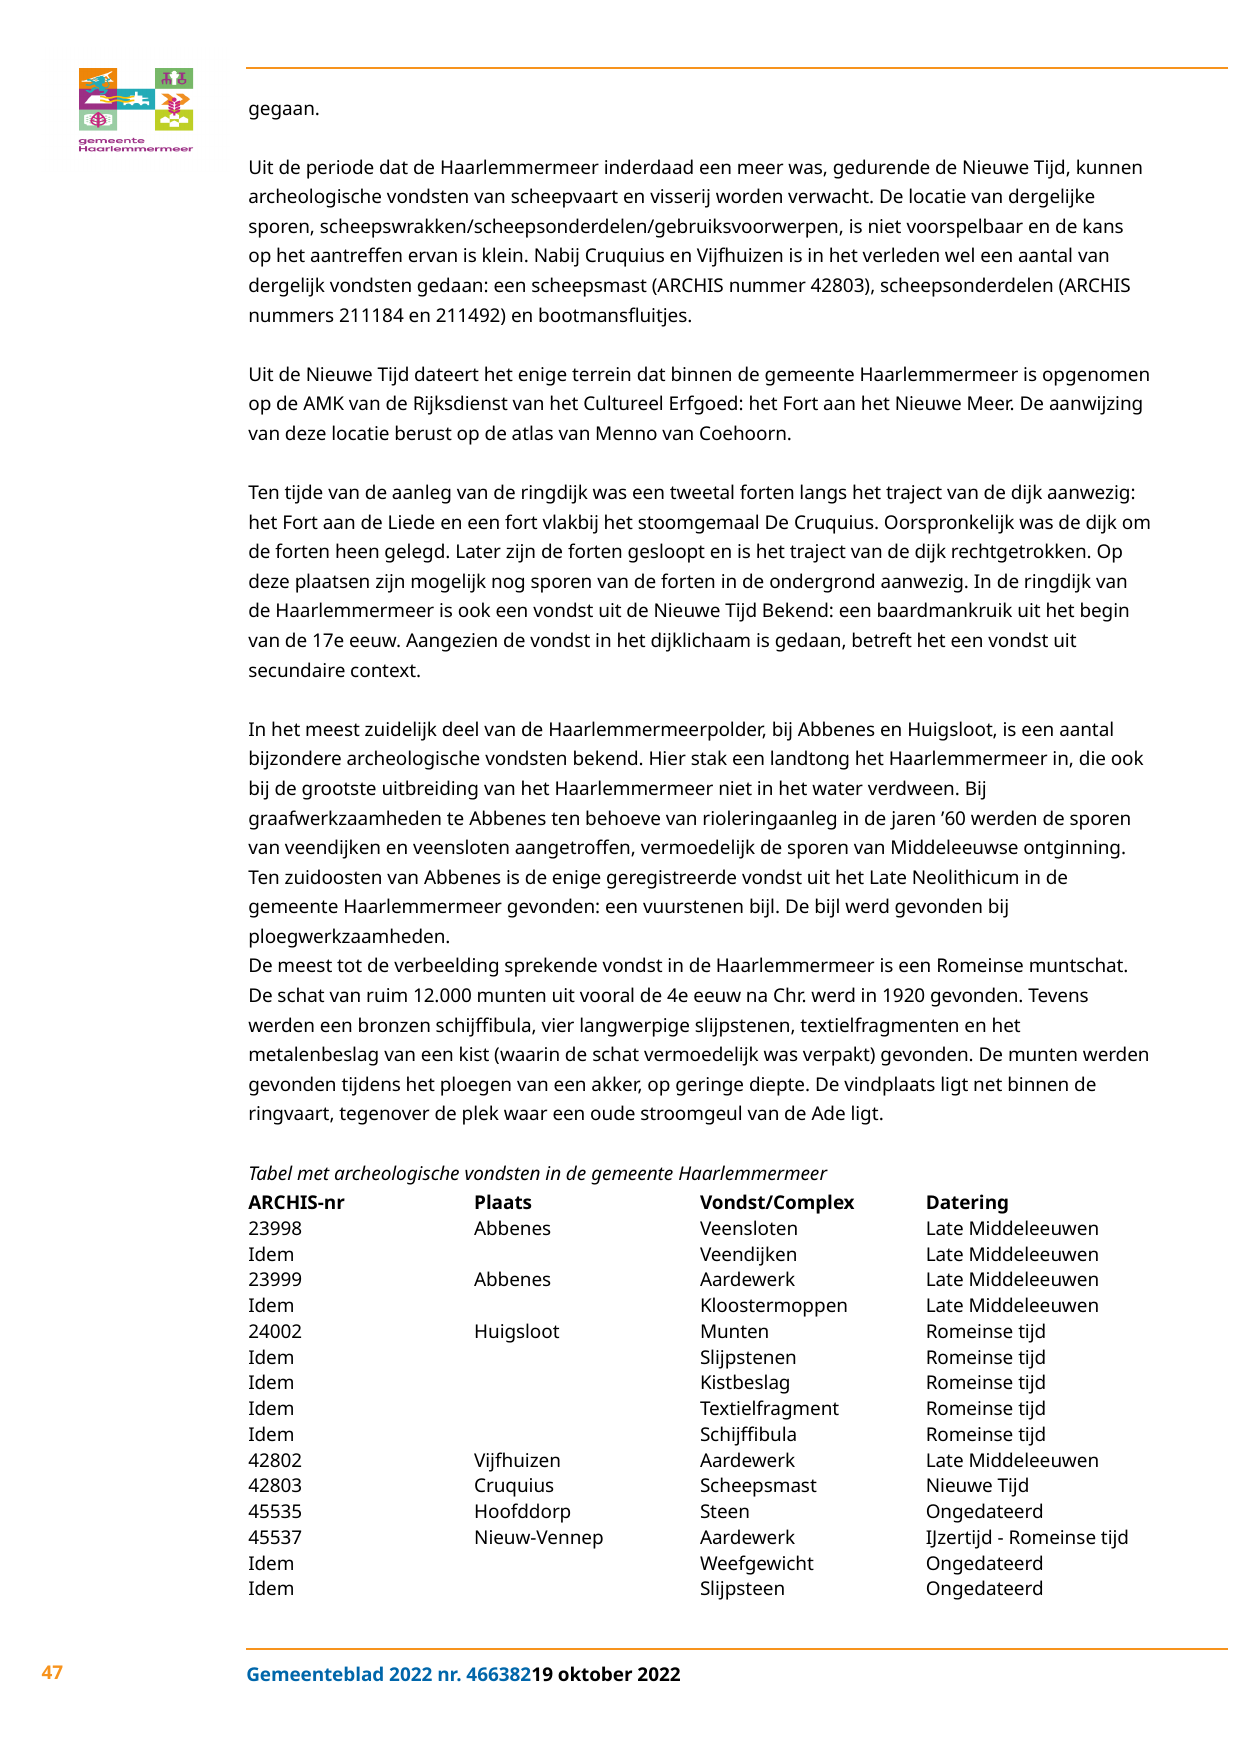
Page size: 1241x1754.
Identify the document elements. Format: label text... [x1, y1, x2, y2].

table_cell Romeinse tijd [926, 1370, 1152, 1395]
table_cell Slijpstenen [700, 1344, 926, 1369]
table_cell Idem [248, 1370, 474, 1395]
table_cell Ongedateerd [926, 1550, 1152, 1575]
table_cell Late Middeleeuwen [926, 1215, 1152, 1241]
text De meest tot de verbeelding sprekende vondst in de Haarlemmermeer is een Romeinse muntschat. De schat van ruim 12.000 munten uit vooral de 4e eeuw na Chr. werd in 1920 gevonden. Tevens werden een bronzen schijffibula, vier langwerpige slijpstenen, textielfragmenten en het metalenbeslag van een kist (waarin de schat vermoedelijk was verpakt) gevonden. De munten werden gevonden tijdens het ploegen van een akker, op geringe diepte. De vindplaats ligt net binnen de ringvaart, tegenover de plek waar een oude stroomgeul van de Ade ligt. [248, 953, 1152, 1126]
table_header Vondst/Complex [700, 1190, 926, 1215]
table_cell Veensloten [700, 1215, 926, 1241]
table_cell Cruquius [474, 1473, 700, 1498]
table_cell Hoofddorp [474, 1498, 700, 1524]
table_cell Idem [248, 1575, 474, 1601]
table_cell 45537 [248, 1524, 474, 1550]
table_cell Idem [248, 1395, 474, 1421]
table_cell Kloostermoppen [700, 1293, 926, 1318]
table_cell Nieuwe Tijd [926, 1473, 1152, 1498]
table_cell Huigsloot [474, 1318, 700, 1344]
table_cell Romeinse tijd [926, 1318, 1152, 1344]
text Ten tijde van de aanleg van de ringdijk was een tweetal forten langs het traject van de dijk aanwezig: het Fort aan de Liede en een fort vlakbij het stoomgemaal De Cruquius. Oorspronkelijk was de dijk om de forten heen gelegd. Later zijn de forten gesloopt en is het traject van de dijk rechtgetrokken. Op deze plaatsen zijn mogelijk nog sporen van de forten in de ondergrond aanwezig. In de ringdijk van de Haarlemmermeer is ook een vondst uit de Nieuwe Tijd Bekend: een baardmankruik uit het begin van de 17e eeuw. Aangezien de vondst in het dijklichaam is gedaan, betreft het een vondst uit secundaire context. [248, 479, 1152, 683]
table_cell Abbenes [474, 1215, 700, 1241]
table_cell Munten [700, 1318, 926, 1344]
table_cell Idem [248, 1550, 474, 1575]
table_cell Textielfragment [700, 1395, 926, 1421]
table_cell Kistbeslag [700, 1370, 926, 1395]
table_header Datering [926, 1190, 1152, 1215]
table_cell IJzertijd - Romeinse tijd [926, 1524, 1152, 1550]
table_cell Idem [248, 1241, 474, 1267]
table_cell Idem [248, 1293, 474, 1318]
table_cell 23999 [248, 1267, 474, 1292]
picture [41, 47, 231, 172]
table_cell Late Middeleeuwen [926, 1447, 1152, 1472]
table_cell Late Middeleeuwen [926, 1241, 1152, 1267]
table_cell 42803 [248, 1473, 474, 1498]
text Uit de periode dat de Haarlemmermeer inderdaad een meer was, gedurende de Nieuwe Tijd, kunnen archeologische vondsten van scheepvaart en visserij worden verwacht. De locatie van dergelijke sporen, scheepswrakken/scheepsonderdelen/gebruiksvoorwerpen, is niet voorspelbaar en de kans op het aantreffen ervan is klein. Nabij Cruquius en Vijfhuizen is in het verleden wel een aantal van dergelijk vondsten gedaan: een scheepsmast (ARCHIS nummer 42803), scheepsonderdelen (ARCHIS nummers 211184 en 211492) en bootmansfluitjes. [248, 154, 1152, 328]
text Tabel met archeologische vondsten in de gemeente Haarlemmermeer [248, 1160, 1152, 1186]
table_cell [474, 1575, 700, 1601]
table_cell Vijfhuizen [474, 1447, 700, 1472]
table_cell Schijffibula [700, 1421, 926, 1447]
table_cell Scheepsmast [700, 1473, 926, 1498]
table_cell Late Middeleeuwen [926, 1267, 1152, 1292]
table_cell Romeinse tijd [926, 1421, 1152, 1447]
table_cell 42802 [248, 1447, 474, 1472]
table_cell Late Middeleeuwen [926, 1293, 1152, 1318]
table_cell [474, 1293, 700, 1318]
table_cell Aardewerk [700, 1447, 926, 1472]
table_cell 24002 [248, 1318, 474, 1344]
table_cell Ongedateerd [926, 1498, 1152, 1524]
table_cell [474, 1421, 700, 1447]
table_cell 45535 [248, 1498, 474, 1524]
text Uit de Nieuwe Tijd dateert het enige terrein dat binnen de gemeente Haarlemmermeer is opgenomen op de AMK van de Rijksdienst van het Cultureel Erfgoed: het Fort aan het Nieuwe Meer. De aanwijzing van deze locatie berust op de atlas van Menno van Coehoorn. [248, 361, 1152, 446]
table_cell Weefgewicht [700, 1550, 926, 1575]
table_header ARCHIS-nr [248, 1190, 474, 1215]
table_cell Veendijken [700, 1241, 926, 1267]
table_cell 23998 [248, 1215, 474, 1241]
table_cell Idem [248, 1344, 474, 1369]
table_cell Ongedateerd [926, 1575, 1152, 1601]
table_cell Abbenes [474, 1267, 700, 1292]
table_cell [474, 1370, 700, 1395]
table_cell [474, 1550, 700, 1575]
text gegaan. [248, 95, 1152, 121]
table_cell Romeinse tijd [926, 1395, 1152, 1421]
table_cell Aardewerk [700, 1524, 926, 1550]
table_cell [474, 1241, 700, 1267]
table_cell Idem [248, 1421, 474, 1447]
text In het meest zuidelijk deel van de Haarlemmermeerpolder, bij Abbenes en Huigsloot, is een aantal bijzondere archeologische vondsten bekend. Hier stak een landtong het Haarlemmermeer in, die ook bij de grootste uitbreiding van het Haarlemmermeer niet in het water verdween. Bij graafwerkzaamheden te Abbenes ten behoeve van rioleringaanleg in de jaren ’60 werden de sporen van veendijken en veensloten aangetroffen, vermoedelijk de sporen van Middeleeuwse ontginning. Ten zuidoosten van Abbenes is de enige geregistreerde vondst uit het Late Neolithicum in de gemeente Haarlemmermeer gevonden: een vuurstenen bijl. De bijl werd gevonden bij ploegwerkzaamheden. [248, 716, 1152, 949]
table_cell [474, 1344, 700, 1369]
table_cell Aardewerk [700, 1267, 926, 1292]
table_header Plaats [474, 1190, 700, 1215]
table_cell Romeinse tijd [926, 1344, 1152, 1369]
table_cell Steen [700, 1498, 926, 1524]
table_cell [474, 1395, 700, 1421]
table_cell Nieuw-Vennep [474, 1524, 700, 1550]
table_cell Slijpsteen [700, 1575, 926, 1601]
